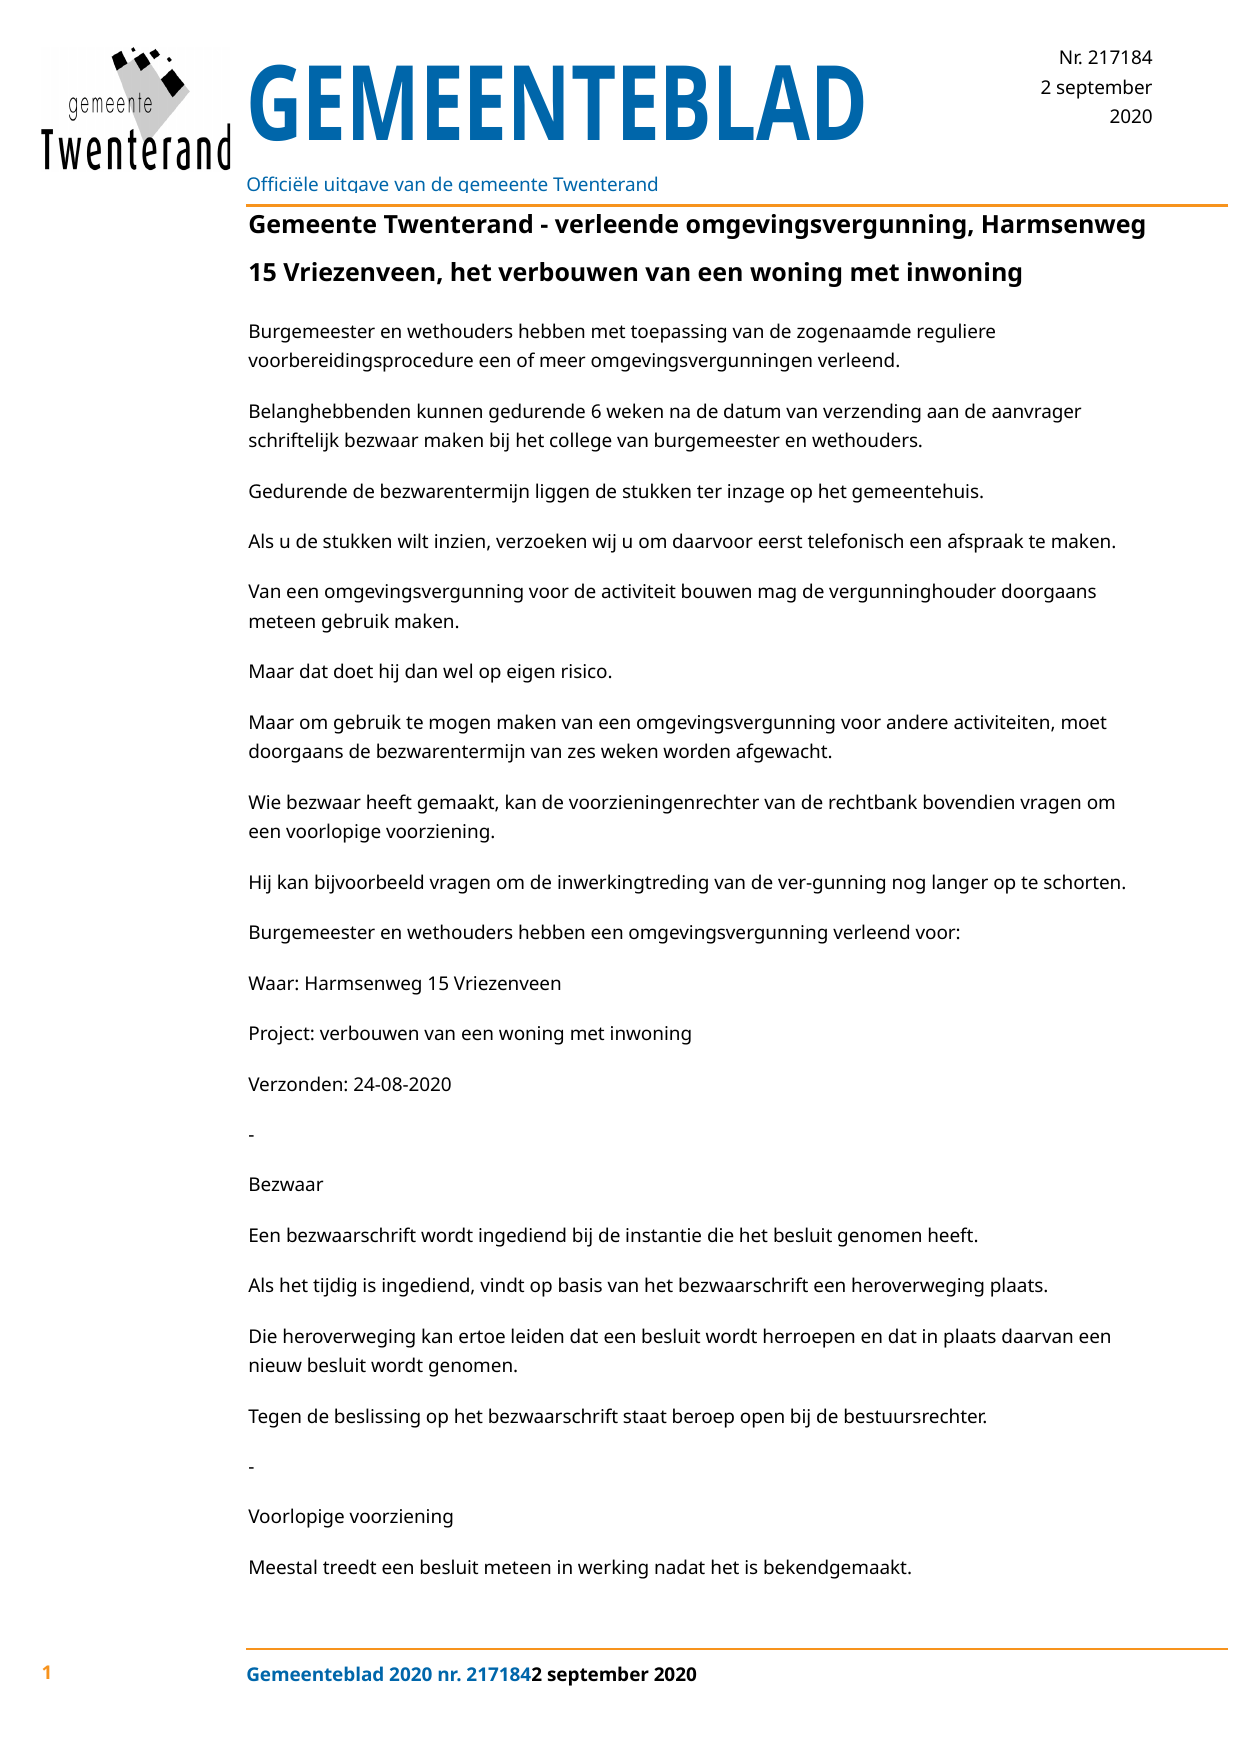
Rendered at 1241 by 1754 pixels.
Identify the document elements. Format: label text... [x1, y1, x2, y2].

text Burgemeester en wethouders hebben met toepassing van de zogenaamde reguliere voorbereidingsprocedure een of meer omgevingsvergunningen verleend. [248, 318, 1152, 373]
text Verzonden: 24-08-2020 [248, 1071, 1152, 1097]
text Als het tijdig is ingediend, vindt op basis van het bezwaarschrift een heroverweging plaats. [248, 1272, 1152, 1298]
text Belanghebbenden kunnen gedurende 6 weken na de datum van verzending aan de aanvrager schriftelijk bezwaar maken bij het college van burgemeester en wethouders. [248, 398, 1152, 453]
text Een bezwaarschrift wordt ingediend bij de instantie die het besluit genomen heeft. [248, 1222, 1152, 1248]
text Waar: Harmsenweg 15 Vriezenveen [248, 970, 1152, 996]
text Voorlopige voorziening [248, 1504, 1152, 1529]
picture [41, 47, 231, 172]
text Van een omgevingsvergunning voor de activiteit bouwen mag de vergunninghouder doorgaans meteen gebruik maken. [248, 579, 1152, 634]
text Maar dat doet hij dan wel op eigen risico. [248, 659, 1152, 684]
text Als u de stukken wilt inzien, verzoeken wij u om daarvoor eerst telefonisch een afspraak te maken. [248, 528, 1152, 554]
text Maar om gebruik te mogen maken van een omgevingsvergunning voor andere activiteiten, moet doorgaans de bezwarentermijn van zes weken worden afgewacht. [248, 709, 1152, 764]
text Bezwaar [248, 1172, 1152, 1197]
text Gedurende de bezwarentermijn liggen de stukken ter inzage op het gemeentehuis. [248, 478, 1152, 504]
text Meestal treedt een besluit meteen in werking nadat het is bekendgemaakt. [248, 1554, 1152, 1580]
text Gemeente Twenterand - verleende omgevingsvergunning, Harmsenweg 15 Vriezenveen, het verbouwen van een woning met inwoning [248, 207, 1152, 288]
text Tegen de beslissing op het bezwaarschrift staat beroep open bij de bestuursrechter. [248, 1403, 1152, 1429]
text Die heroverweging kan ertoe leiden dat een besluit wordt herroepen en dat in plaats daarvan een nieuw besluit wordt genomen. [248, 1323, 1152, 1378]
text Project: verbouwen van een woning met inwoning [248, 1020, 1152, 1046]
text Hij kan bijvoorbeeld vragen om de inwerkingtreding van de ver-gunning nog langer op te schorten. [248, 869, 1152, 895]
text - [248, 1121, 1152, 1147]
text Burgemeester en wethouders hebben een omgevingsvergunning verleend voor: [248, 919, 1152, 945]
text - [248, 1453, 1152, 1479]
text Wie bezwaar heeft gemaakt, kan de voorzieningenrechter van de rechtbank bovendien vragen om een voorlopige voorziening. [248, 789, 1152, 844]
